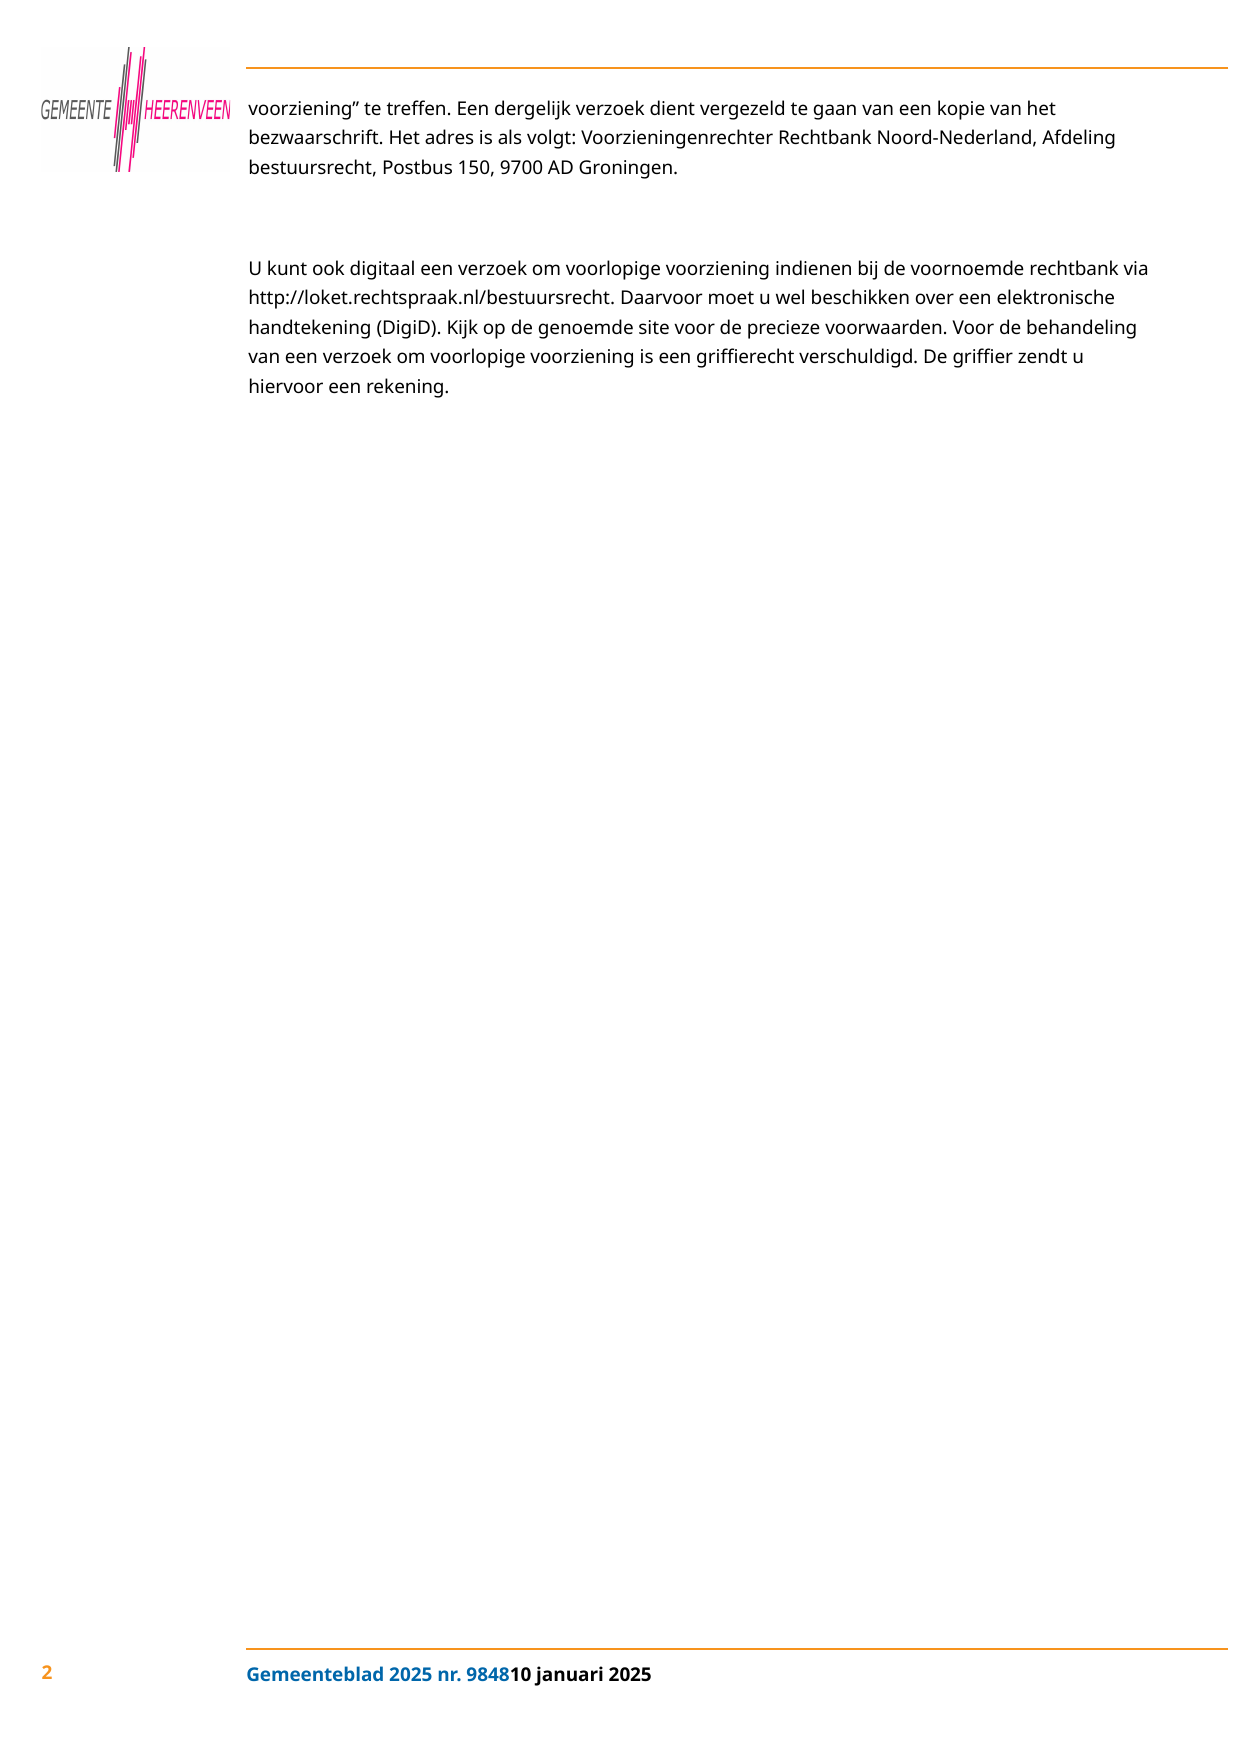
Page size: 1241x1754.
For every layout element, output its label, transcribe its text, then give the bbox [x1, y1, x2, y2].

picture [41, 47, 231, 172]
text voorziening” te treffen. Een dergelijk verzoek dient vergezeld te gaan van een kopie van het bezwaarschrift. Het adres is als volgt: Voorzieningenrechter Rechtbank Noord-Nederland, Afdeling bestuursrecht, Postbus 150, 9700 AD Groningen. [248, 95, 1152, 180]
text U kunt ook digitaal een verzoek om voorlopige voorziening indienen bij de voornoemde rechtbank via http://loket.rechtspraak.nl/bestuursrecht. Daarvoor moet u wel beschikken over een elektronische handtekening (DigiD). Kijk op de genoemde site voor de precieze voorwaarden. Voor de behandeling van een verzoek om voorlopige voorziening is een griffierecht verschuldigd. De griffier zendt u hiervoor een rekening. [248, 255, 1152, 399]
